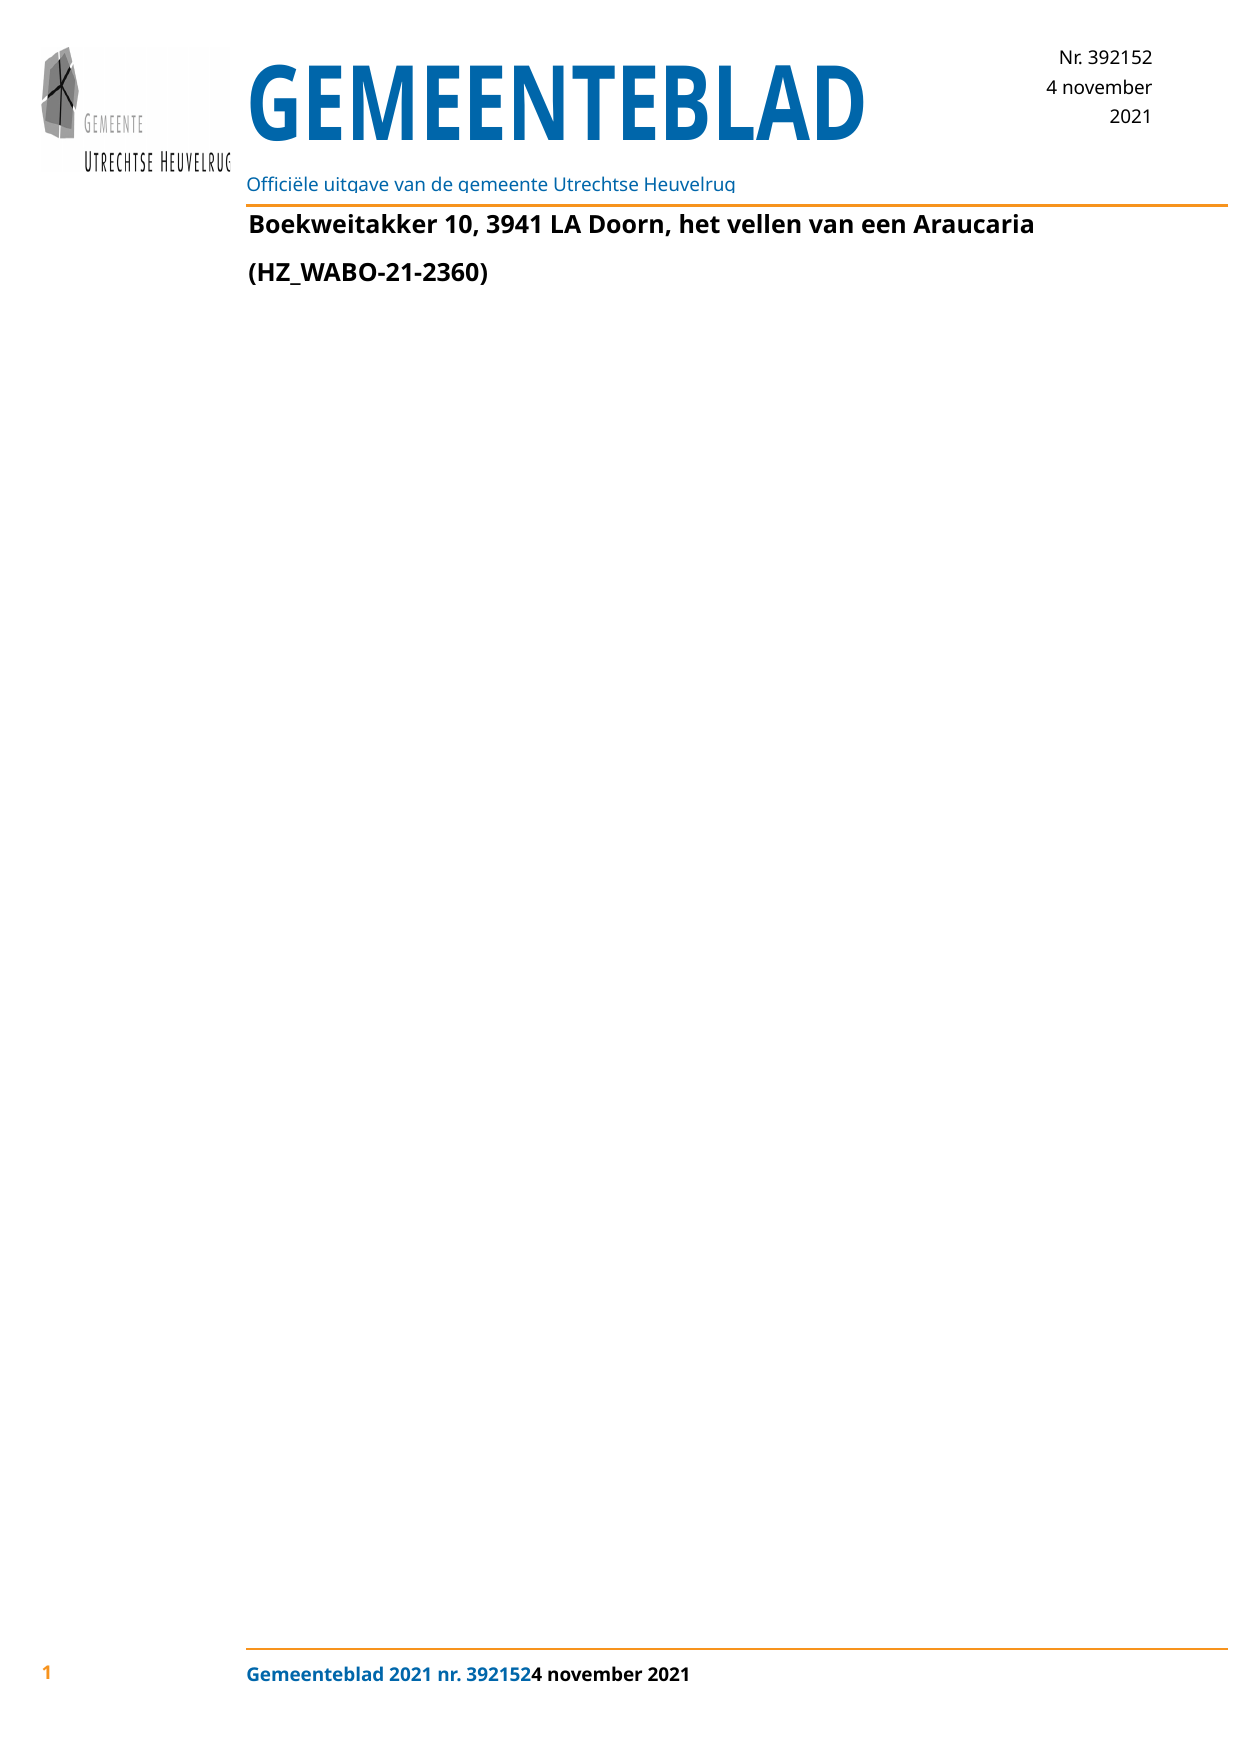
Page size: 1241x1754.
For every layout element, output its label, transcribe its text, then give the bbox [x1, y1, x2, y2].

text Boekweitakker 10, 3941 LA Doorn, het vellen van een Araucaria (HZ_WABO-21-2360) [248, 207, 1152, 288]
picture [41, 47, 231, 172]
